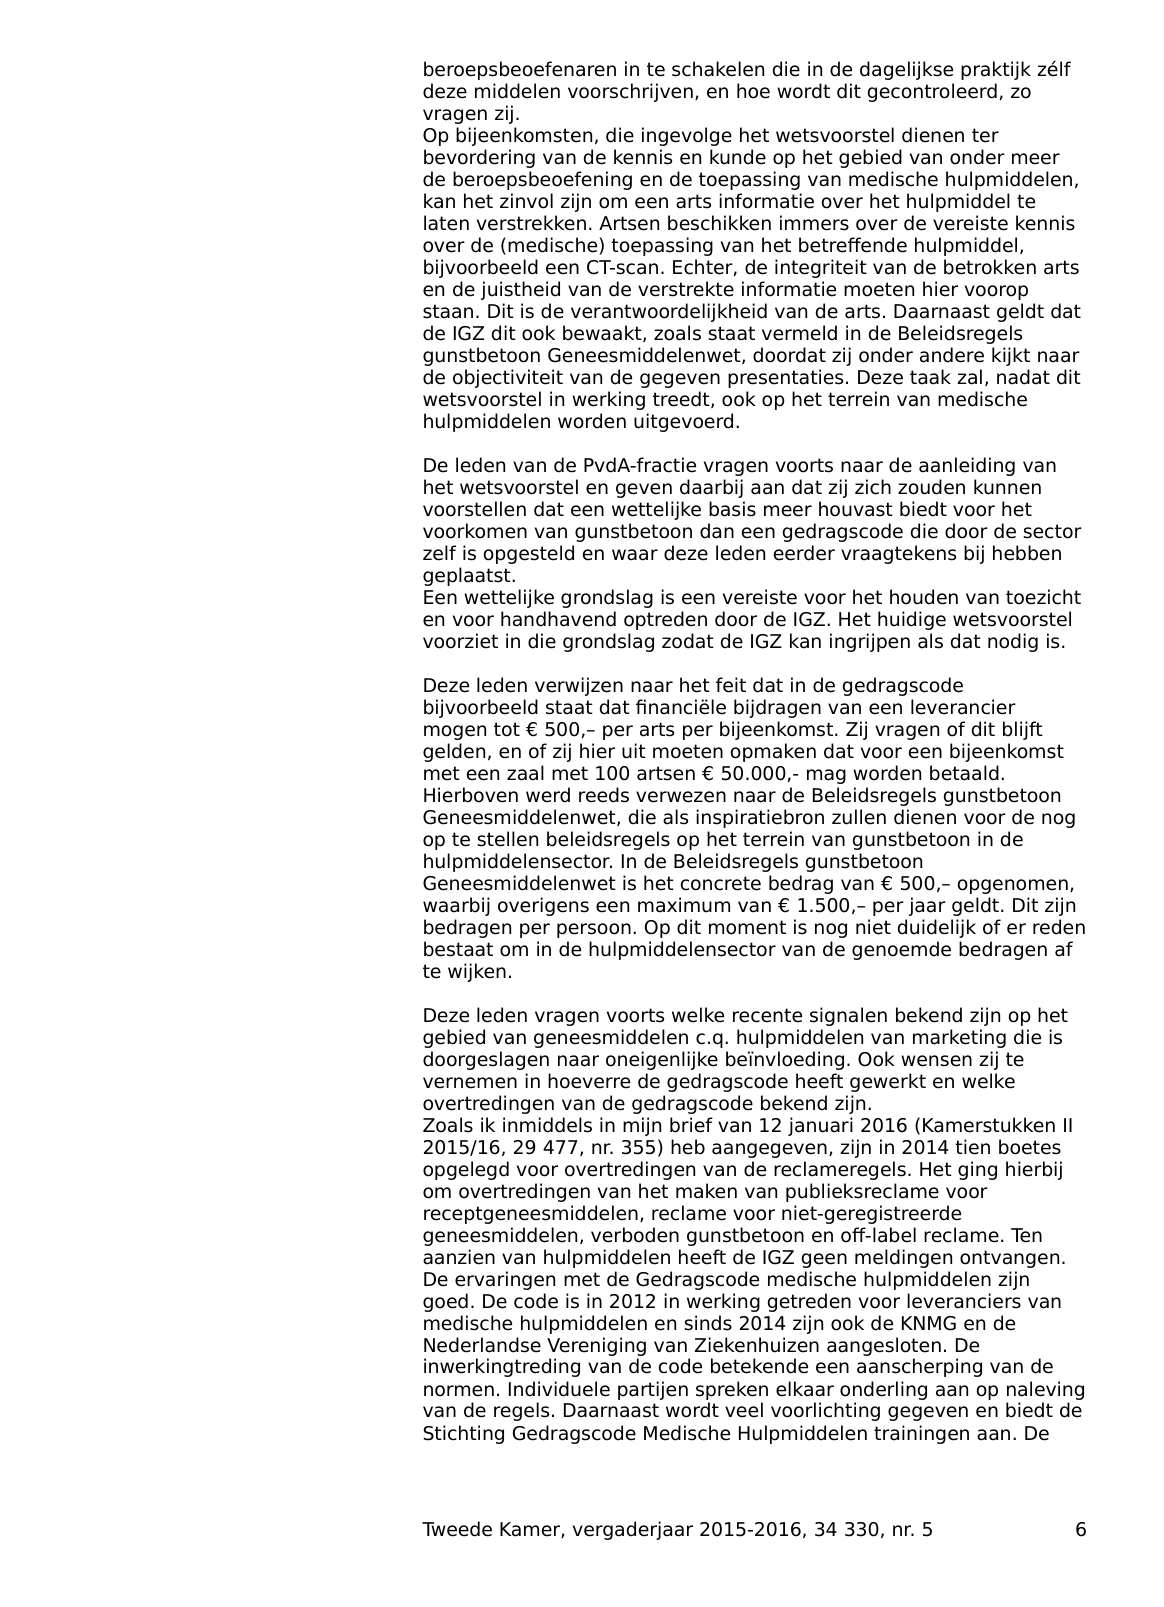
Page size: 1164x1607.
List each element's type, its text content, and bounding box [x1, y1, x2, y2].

text Op bijeenkomsten, die ingevolge het wetsvoorstel dienen ter bevordering van de kennis en kunde op het gebied van onder meer de beroepsbeoefening en de toepassing van medische hulpmiddelen, kan het zinvol zijn om een arts informatie over het hulpmiddel te laten verstrekken. Artsen beschikken immers over de vereiste kennis over de (medische) toepassing van het betreffende hulpmiddel, bijvoorbeeld een CT-scan. Echter, de integriteit van de betrokken arts en de juistheid van de verstrekte informatie moeten hier voorop staan. Dit is de verantwoordelijkheid van de arts. Daarnaast geldt dat de IGZ dit ook bewaakt, zoals staat vermeld in de Beleidsregels gunstbetoon Geneesmiddelenwet, doordat zij onder andere kijkt naar de objectiviteit van de gegeven presentaties. Deze taak zal, nadat dit wetsvoorstel in werking treedt, ook op het terrein van medische hulpmiddelen worden uitgevoerd. [422, 125, 1087, 433]
text beroepsbeoefenaren in te schakelen die in de dagelijkse praktijk zélf deze middelen voorschrijven, en hoe wordt dit gecontroleerd, zo vragen zij. [422, 59, 1087, 125]
text Deze leden verwijzen naar het feit dat in de gedragscode bijvoorbeeld staat dat financiële bijdragen van een leverancier mogen tot € 500,– per arts per bijeenkomst. Zij vragen of dit blijft gelden, en of zij hier uit moeten opmaken dat voor een bijeenkomst met een zaal met 100 artsen € 50.000,- mag worden betaald. [422, 675, 1087, 785]
text Deze leden vragen voorts welke recente signalen bekend zijn op het gebied van geneesmiddelen c.q. hulpmiddelen van marketing die is doorgeslagen naar oneigenlijke beïnvloeding. Ook wensen zij te vernemen in hoeverre de gedragscode heeft gewerkt en welke overtredingen van de gedragscode bekend zijn. [422, 1005, 1087, 1115]
text Een wettelijke grondslag is een vereiste voor het houden van toezicht en voor handhavend optreden door de IGZ. Het huidige wetsvoorstel voorziet in die grondslag zodat de IGZ kan ingrijpen als dat nodig is. [422, 587, 1087, 653]
text Zoals ik inmiddels in mijn brief van 12 januari 2016 (Kamerstukken II 2015/16, 29 477, nr. 355) heb aangegeven, zijn in 2014 tien boetes opgelegd voor overtredingen van de reclameregels. Het ging hierbij om overtredingen van het maken van publieksreclame voor receptgeneesmiddelen, reclame voor niet-geregistreerde geneesmiddelen, verboden gunstbetoon en off-label reclame. Ten aanzien van hulpmiddelen heeft de IGZ geen meldingen ontvangen. De ervaringen met de Gedragscode medische hulpmiddelen zijn goed. De code is in 2012 in werking getreden voor leveranciers van medische hulpmiddelen en sinds 2014 zijn ook de KNMG en de Nederlandse Vereniging van Ziekenhuizen aangesloten. De inwerkingtreding van de code betekende een aanscherping van de normen. Individuele partijen spreken elkaar onderling aan op naleving van de regels. Daarnaast wordt veel voorlichting gegeven en biedt de Stichting Gedragscode Medische Hulpmiddelen trainingen aan. De [422, 1115, 1087, 1444]
text Hierboven werd reeds verwezen naar de Beleidsregels gunstbetoon Geneesmiddelenwet, die als inspiratiebron zullen dienen voor de nog op te stellen beleidsregels op het terrein van gunstbetoon in de hulpmiddelensector. In de Beleidsregels gunstbetoon Geneesmiddelenwet is het concrete bedrag van € 500,– opgenomen, waarbij overigens een maximum van € 1.500,– per jaar geldt. Dit zijn bedragen per persoon. Op dit moment is nog niet duidelijk of er reden bestaat om in de hulpmiddelensector van de genoemde bedragen af te wijken. [422, 785, 1087, 983]
text De leden van de PvdA-fractie vragen voorts naar de aanleiding van het wetsvoorstel en geven daarbij aan dat zij zich zouden kunnen voorstellen dat een wettelijke basis meer houvast biedt voor het voorkomen van gunstbetoon dan een gedragscode die door de sector zelf is opgesteld en waar deze leden eerder vraagtekens bij hebben geplaatst. [422, 455, 1087, 587]
